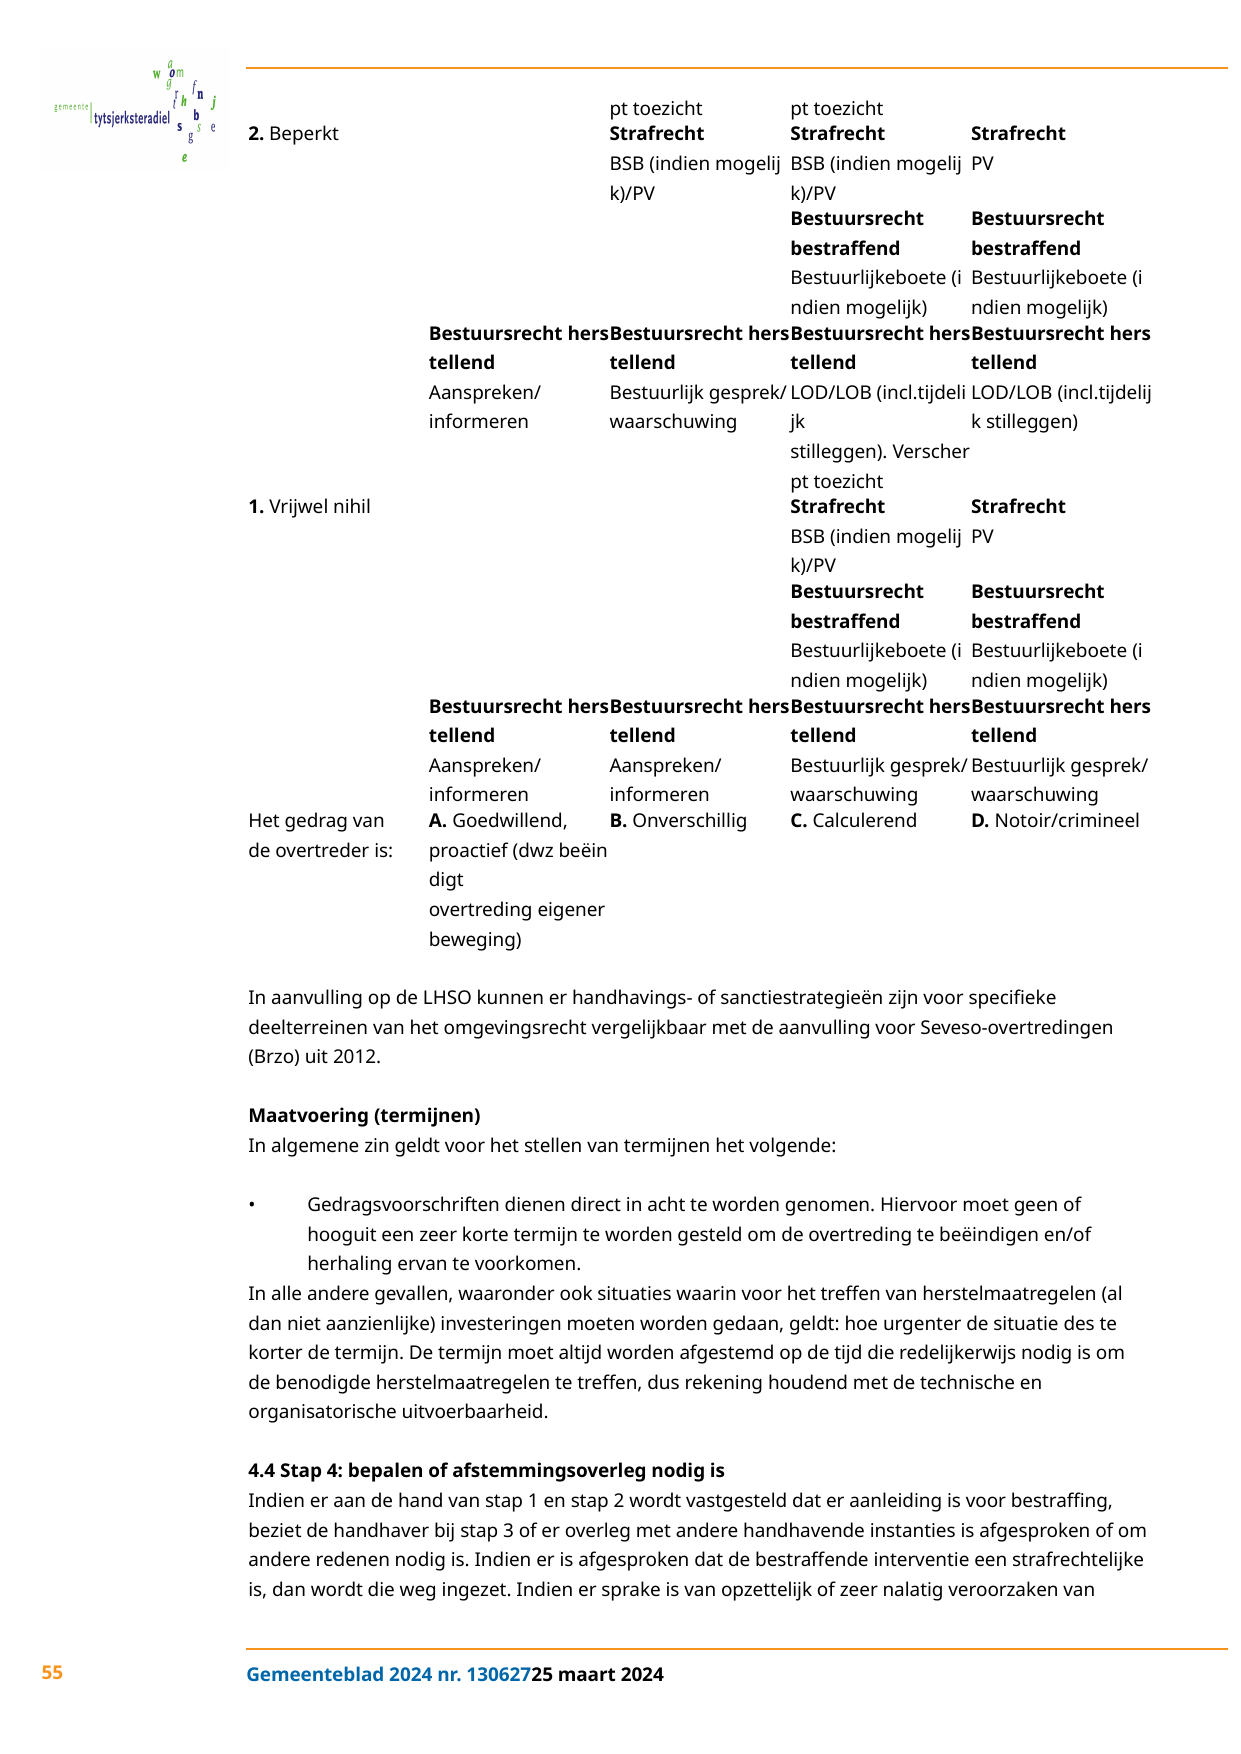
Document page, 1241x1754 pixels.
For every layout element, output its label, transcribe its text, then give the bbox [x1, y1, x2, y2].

table_cell [248, 95, 429, 121]
table_cell Bestuursrecht herstellend LOD/LOB (incl.tijdelijk stilleggen) [971, 320, 1152, 493]
table_cell [248, 205, 429, 320]
table_cell 1. Vrijwel nihil [248, 494, 429, 578]
table_cell C. Calculerend [790, 808, 971, 951]
table_cell [609, 205, 790, 320]
table_cell [429, 95, 609, 121]
table_cell B. Onverschillig [609, 808, 790, 951]
table_cell Bestuursrecht herstellend Bestuurlijk gesprek/ waarschuwing [971, 693, 1152, 807]
table_cell Bestuursrecht bestraffend Bestuurlijkeboete (indien mogelijk) [971, 579, 1152, 693]
text 4.4 Stap 4: bepalen of afstemmingsoverleg nodig is [248, 1458, 1152, 1483]
table_cell Bestuursrecht herstellend Bestuurlijk gesprek/ waarschuwing [609, 320, 790, 493]
text In alle andere gevallen, waaronder ook situaties waarin voor het treffen van herstelmaatregelen (al dan niet aanzienlijke) investeringen moeten worden gedaan, geldt: hoe urgenter de situatie des te korter de termijn. De termijn moet altijd worden afgestemd op de tijd die redelijkerwijs nodig is om de benodigde herstelmaatregelen te treffen, dus rekening houdend met de technische en organisatorische uitvoerbaarheid. [248, 1280, 1152, 1424]
table_cell [971, 95, 1152, 121]
table_cell Bestuursrecht bestraffend Bestuurlijkeboete (indien mogelijk) [971, 205, 1152, 320]
picture [41, 47, 231, 172]
text Indien er aan de hand van stap 1 en stap 2 wordt vastgesteld dat er aanleiding is voor bestraffing, beziet de handhaver bij stap 3 of er overleg met andere handhavende instanties is afgesproken of om andere redenen nodig is. Indien er is afgesproken dat de bestraffende interventie een strafrechtelijke is, dan wordt die weg ingezet. Indien er sprake is van opzettelijk of zeer nalatig veroorzaken van [248, 1487, 1152, 1602]
table_cell [429, 205, 609, 320]
table_cell Strafrecht BSB (indien mogelijk)/PV [790, 494, 971, 578]
table_cell [429, 579, 609, 693]
table_cell [248, 320, 429, 493]
table_cell Bestuursrecht herstellend Aanspreken/informeren [429, 320, 609, 493]
table_cell Bestuursrecht herstellend LOD/LOB (incl.tijdelijk stilleggen). Verscherpt toezicht [790, 320, 971, 493]
table_cell Strafrecht PV [971, 121, 1152, 205]
table_cell D. Notoir/crimineel [971, 808, 1152, 951]
text Maatvoering (termijnen) [248, 1103, 1152, 1128]
table_cell Bestuursrecht bestraffend Bestuurlijkeboete (indien mogelijk) [790, 579, 971, 693]
table_cell 2. Beperkt [248, 121, 429, 205]
table_cell [429, 121, 609, 205]
table_cell Strafrecht PV [971, 494, 1152, 578]
table_cell [609, 579, 790, 693]
table_cell [248, 693, 429, 807]
table_cell Bestuursrecht herstellend Aanspreken/informeren [429, 693, 609, 807]
table_cell Bestuursrecht herstellend Aanspreken/informeren [609, 693, 790, 807]
table_cell A. Goedwillend, proactief (dwz beëindigt overtreding eigener beweging) [429, 808, 609, 951]
table_cell [609, 494, 790, 578]
table_cell Het gedrag van de overtreder is: [248, 808, 429, 951]
table_cell [429, 494, 609, 578]
table_cell Strafrecht BSB (indien mogelijk)/PV [790, 121, 971, 205]
text In algemene zin geldt voor het stellen van termijnen het volgende: [248, 1132, 1152, 1158]
table_cell pt toezicht [609, 95, 790, 121]
table_cell Bestuursrecht herstellend Bestuurlijk gesprek/ waarschuwing [790, 693, 971, 807]
table_cell [248, 579, 429, 693]
table_cell Strafrecht BSB (indien mogelijk)/PV [609, 121, 790, 205]
text In aanvulling op de LHSO kunnen er handhavings- of sanctiestrategieën zijn voor specifieke deelterreinen van het omgevingsrecht vergelijkbaar met de aanvulling voor Seveso-overtredingen (Brzo) uit 2012. [248, 984, 1152, 1069]
table_cell Bestuursrecht bestraffend Bestuurlijkeboete (indien mogelijk) [790, 205, 971, 320]
list Gedragsvoorschriften dienen direct in acht te worden genomen. Hiervoor moet geen of hooguit een zeer korte termijn te worden gesteld om de overtreding te beëindigen en/of herhaling ervan te voorkomen. [248, 1191, 1152, 1276]
table_cell pt toezicht [790, 95, 971, 121]
